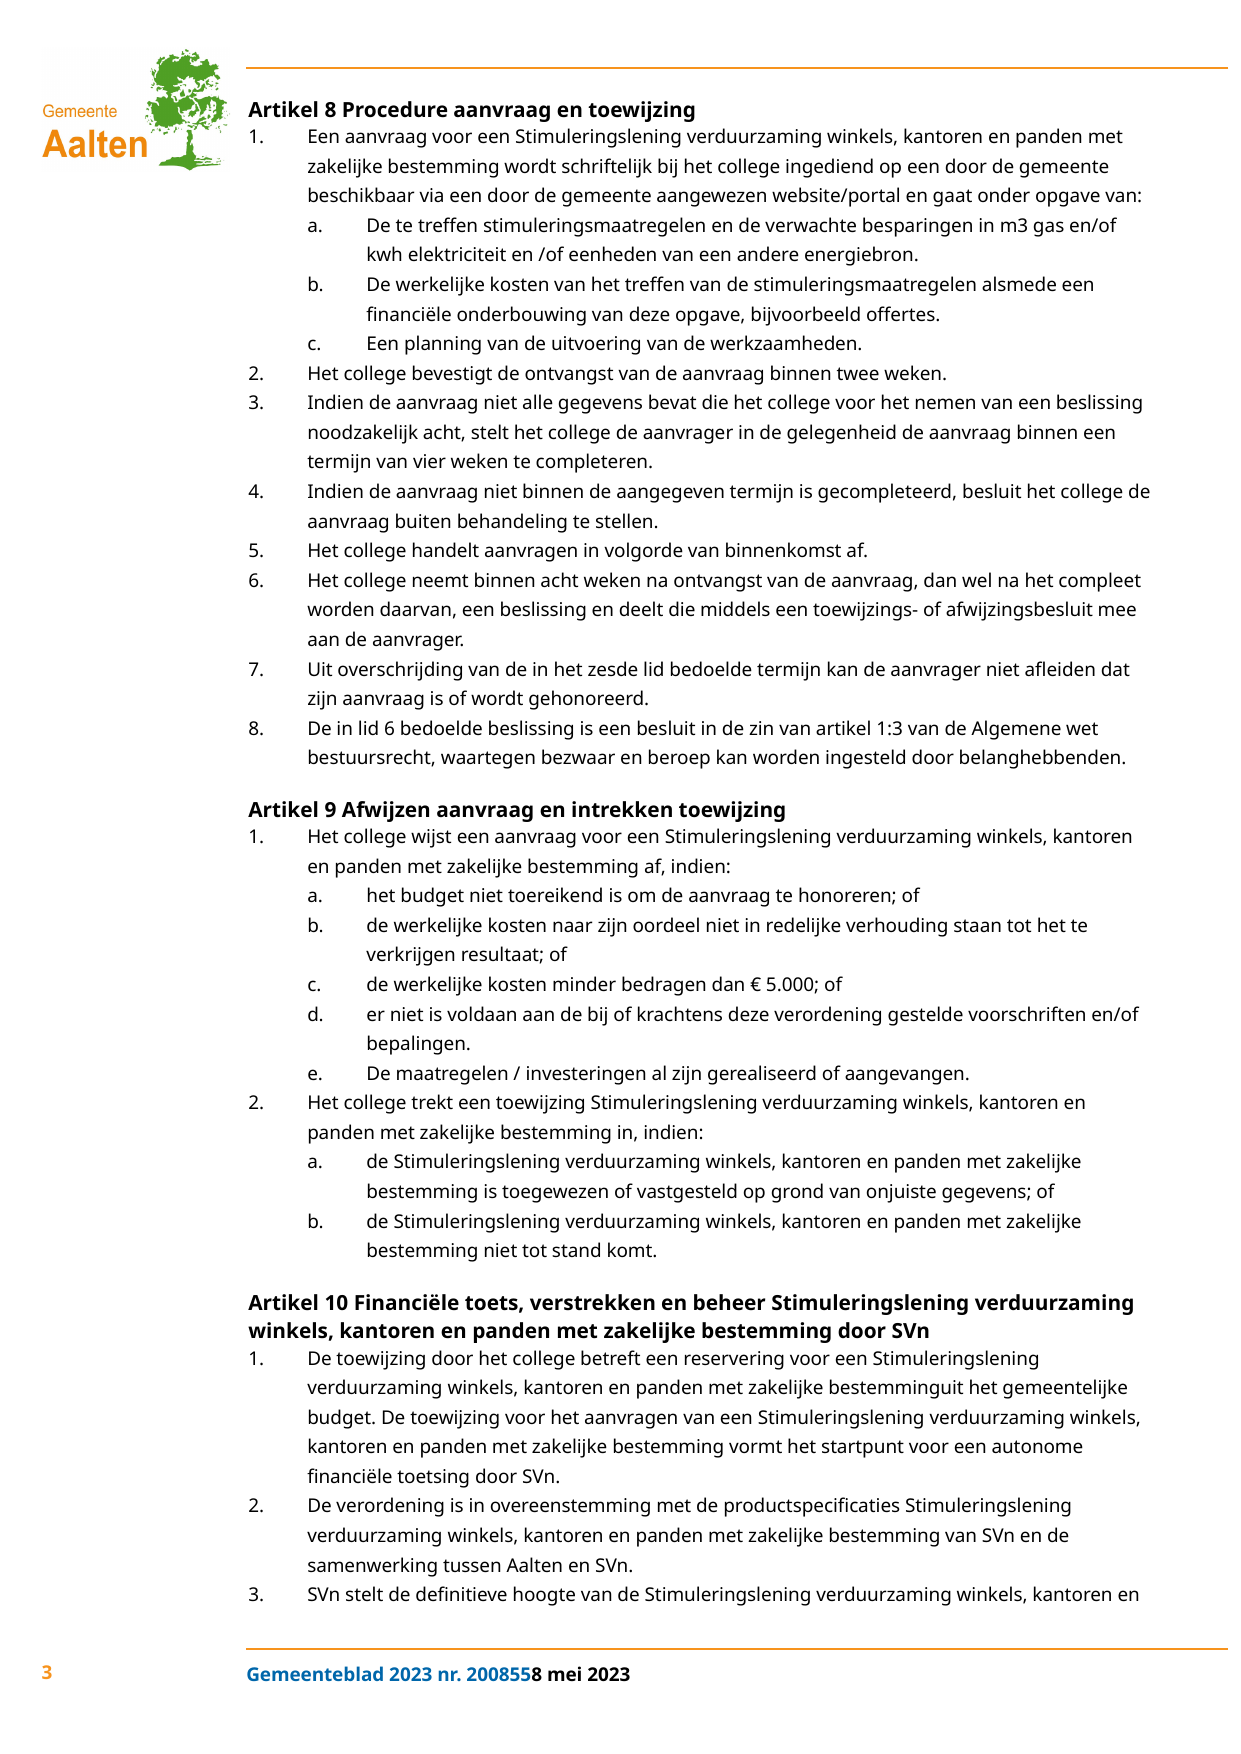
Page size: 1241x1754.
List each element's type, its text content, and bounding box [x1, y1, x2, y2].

list Uit overschrijding van de in het zesde lid bedoelde termijn kan de aanvrager niet afleiden dat zijn aanvraag is of wordt gehonoreerd. [248, 656, 1152, 711]
text Artikel 8 Procedure aanvraag en toewijzing [248, 95, 1152, 123]
list De verordening is in overeenstemming met de productspecificaties Stimuleringslening verduurzaming winkels, kantoren en panden met zakelijke bestemming van SVn en de samenwerking tussen Aalten en SVn. [248, 1493, 1152, 1578]
list De werkelijke kosten van het treffen van de stimuleringsmaatregelen alsmede een financiële onderbouwing van deze opgave, bijvoorbeeld offertes. [307, 271, 1152, 326]
list Indien de aanvraag niet alle gegevens bevat die het college voor het nemen van een beslissing noodzakelijk acht, stelt het college de aanvrager in de gelegenheid de aanvraag binnen een termijn van vier weken te completeren. [248, 389, 1152, 474]
list Het college bevestigt de ontvangst van de aanvraag binnen twee weken. [248, 360, 1152, 386]
list SVn stelt de definitieve hoogte van de Stimuleringslening verduurzaming winkels, kantoren en [248, 1581, 1152, 1607]
list de werkelijke kosten naar zijn oordeel niet in redelijke verhouding staan tot het te verkrijgen resultaat; of [307, 912, 1152, 967]
list De toewijzing door het college betreft een reservering voor een Stimuleringslening verduurzaming winkels, kantoren en panden met zakelijke bestemminguit het gemeentelijke budget. De toewijzing voor het aanvragen van een Stimuleringslening verduurzaming winkels, kantoren en panden met zakelijke bestemming vormt het startpunt voor een autonome financiële toetsing door SVn. [248, 1345, 1152, 1489]
text Artikel 10 Financiële toets, verstrekken en beheer Stimuleringslening verduurzaming winkels, kantoren en panden met zakelijke bestemming door SVn [248, 1288, 1152, 1345]
list Een planning van de uitvoering van de werkzaamheden. [307, 330, 1152, 356]
list De te treffen stimuleringsmaatregelen en de verwachte besparingen in m3 gas en/of kwh elektriciteit en /of eenheden van een andere energiebron. [307, 212, 1152, 267]
list de Stimuleringslening verduurzaming winkels, kantoren en panden met zakelijke bestemming niet tot stand komt. [307, 1208, 1152, 1263]
list Het college trekt een toewijzing Stimuleringslening verduurzaming winkels, kantoren en panden met zakelijke bestemming in, indien: [248, 1089, 1152, 1145]
list De maatregelen / investeringen al zijn gerealiseerd of aangevangen. [307, 1060, 1152, 1086]
list de werkelijke kosten minder bedragen dan € 5.000; of [307, 971, 1152, 997]
list Een aanvraag voor een Stimuleringslening verduurzaming winkels, kantoren en panden met zakelijke bestemming wordt schriftelijk bij het college ingediend op een door de gemeente beschikbaar via een door de gemeente aangewezen website/portal en gaat onder opgave van: [248, 123, 1152, 208]
text Artikel 9 Afwijzen aanvraag en intrekken toewijzing [248, 795, 1152, 823]
list het budget niet toereikend is om de aanvraag te honoreren; of [307, 882, 1152, 908]
list Het college handelt aanvragen in volgorde van binnenkomst af. [248, 537, 1152, 563]
list Het college neemt binnen acht weken na ontvangst van de aanvraag, dan wel na het compleet worden daarvan, een beslissing en deelt die middels een toewijzings- of afwijzingsbesluit mee aan de aanvrager. [248, 567, 1152, 652]
list Indien de aanvraag niet binnen de aangegeven termijn is gecompleteerd, besluit het college de aanvraag buiten behandeling te stellen. [248, 478, 1152, 533]
list De in lid 6 bedoelde beslissing is een besluit in de zin van artikel 1:3 van de Algemene wet bestuursrecht, waartegen bezwaar en beroep kan worden ingesteld door belanghebbenden. [248, 715, 1152, 770]
picture [41, 47, 231, 172]
list er niet is voldaan aan de bij of krachtens deze verordening gestelde voorschriften en/of bepalingen. [307, 1001, 1152, 1056]
list Het college wijst een aanvraag voor een Stimuleringslening verduurzaming winkels, kantoren en panden met zakelijke bestemming af, indien: [248, 823, 1152, 879]
list de Stimuleringslening verduurzaming winkels, kantoren en panden met zakelijke bestemming is toegewezen of vastgesteld op grond van onjuiste gegevens; of [307, 1149, 1152, 1204]
